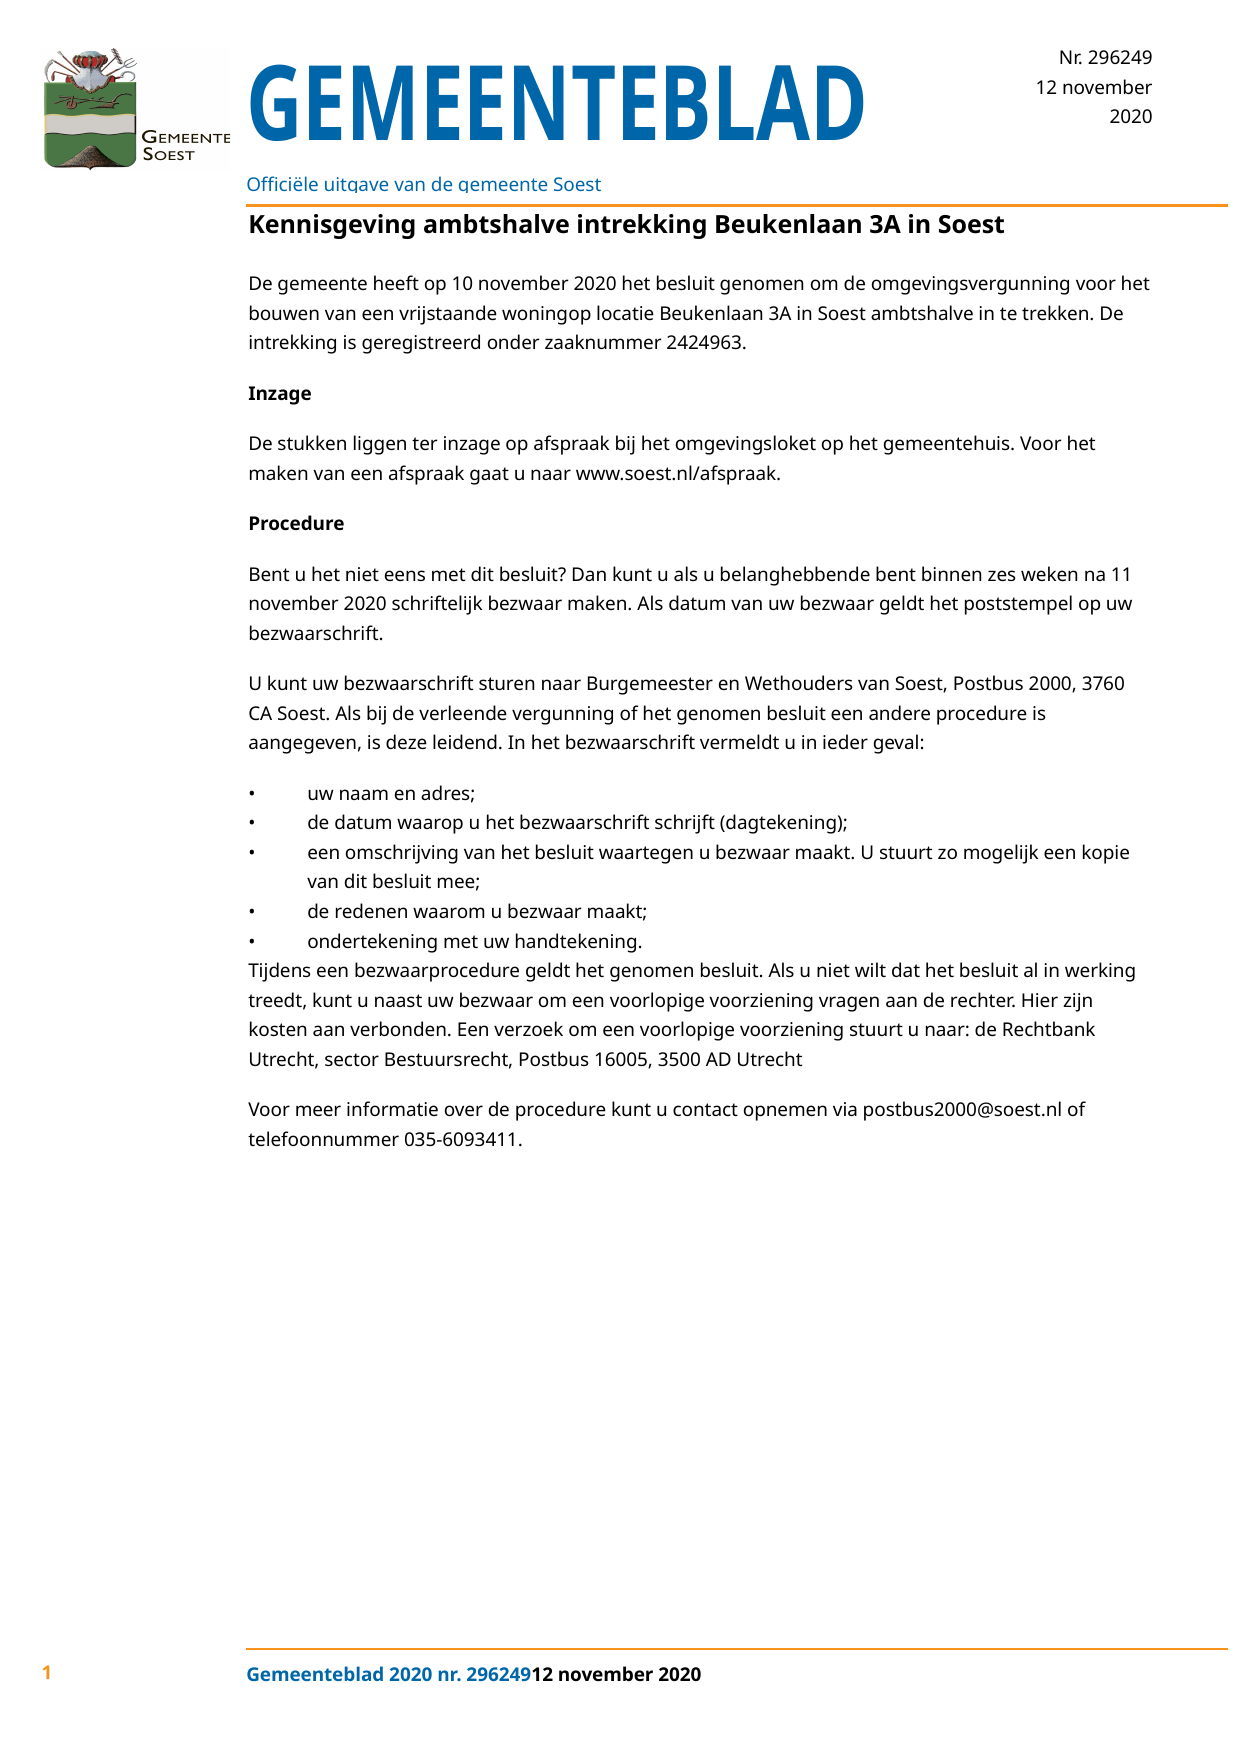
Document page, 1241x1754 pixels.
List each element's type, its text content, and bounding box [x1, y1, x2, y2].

list ondertekening met uw handtekening. [248, 928, 1152, 953]
text Kennisgeving ambtshalve intrekking Beukenlaan 3A in Soest [248, 207, 1152, 241]
text De stukken liggen ter inzage op afspraak bij het omgevingsloket op het gemeentehuis. Voor het maken van een afspraak gaat u naar www.soest.nl/afspraak. [248, 430, 1152, 486]
text Inzage [248, 380, 1152, 406]
text Tijdens een bezwaarprocedure geldt het genomen besluit. Als u niet wilt dat het besluit al in werking treedt, kunt u naast uw bezwaar om een voorlopige voorziening vragen aan de rechter. Hier zijn kosten aan verbonden. Een verzoek om een voorlopige voorziening stuurt u naar: de Rechtbank Utrecht, sector Bestuursrecht, Postbus 16005, 3500 AD Utrecht [248, 957, 1152, 1072]
text U kunt uw bezwaarschrift sturen naar Burgemeester en Wethouders van Soest, Postbus 2000, 3760 CA Soest. Als bij de verleende vergunning of het genomen besluit een andere procedure is aangegeven, is deze leidend. In het bezwaarschrift vermeldt u in ieder geval: [248, 670, 1152, 755]
list uw naam en adres; [248, 780, 1152, 806]
list een omschrijving van het besluit waartegen u bezwaar maakt. U stuurt zo mogelijk een kopie van dit besluit mee; [248, 839, 1152, 894]
list de redenen waarom u bezwaar maakt; [248, 898, 1152, 924]
list de datum waarop u het bezwaarschrift schrijft (dagtekening); [248, 809, 1152, 835]
text Voor meer informatie over de procedure kunt u contact opnemen via postbus2000@soest.nl of telefoonnummer 035-6093411. [248, 1097, 1152, 1152]
text Procedure [248, 510, 1152, 536]
text Bent u het niet eens met dit besluit? Dan kunt u als u belanghebbende bent binnen zes weken na 11 november 2020 schriftelijk bezwaar maken. Als datum van uw bezwaar geldt het poststempel op uw bezwaarschrift. [248, 561, 1152, 646]
text De gemeente heeft op 10 november 2020 het besluit genomen om de omgevingsvergunning voor het bouwen van een vrijstaande woningop locatie Beukenlaan 3A in Soest ambtshalve in te trekken. De intrekking is geregistreerd onder zaaknummer 2424963. [248, 270, 1152, 355]
picture [41, 47, 231, 172]
